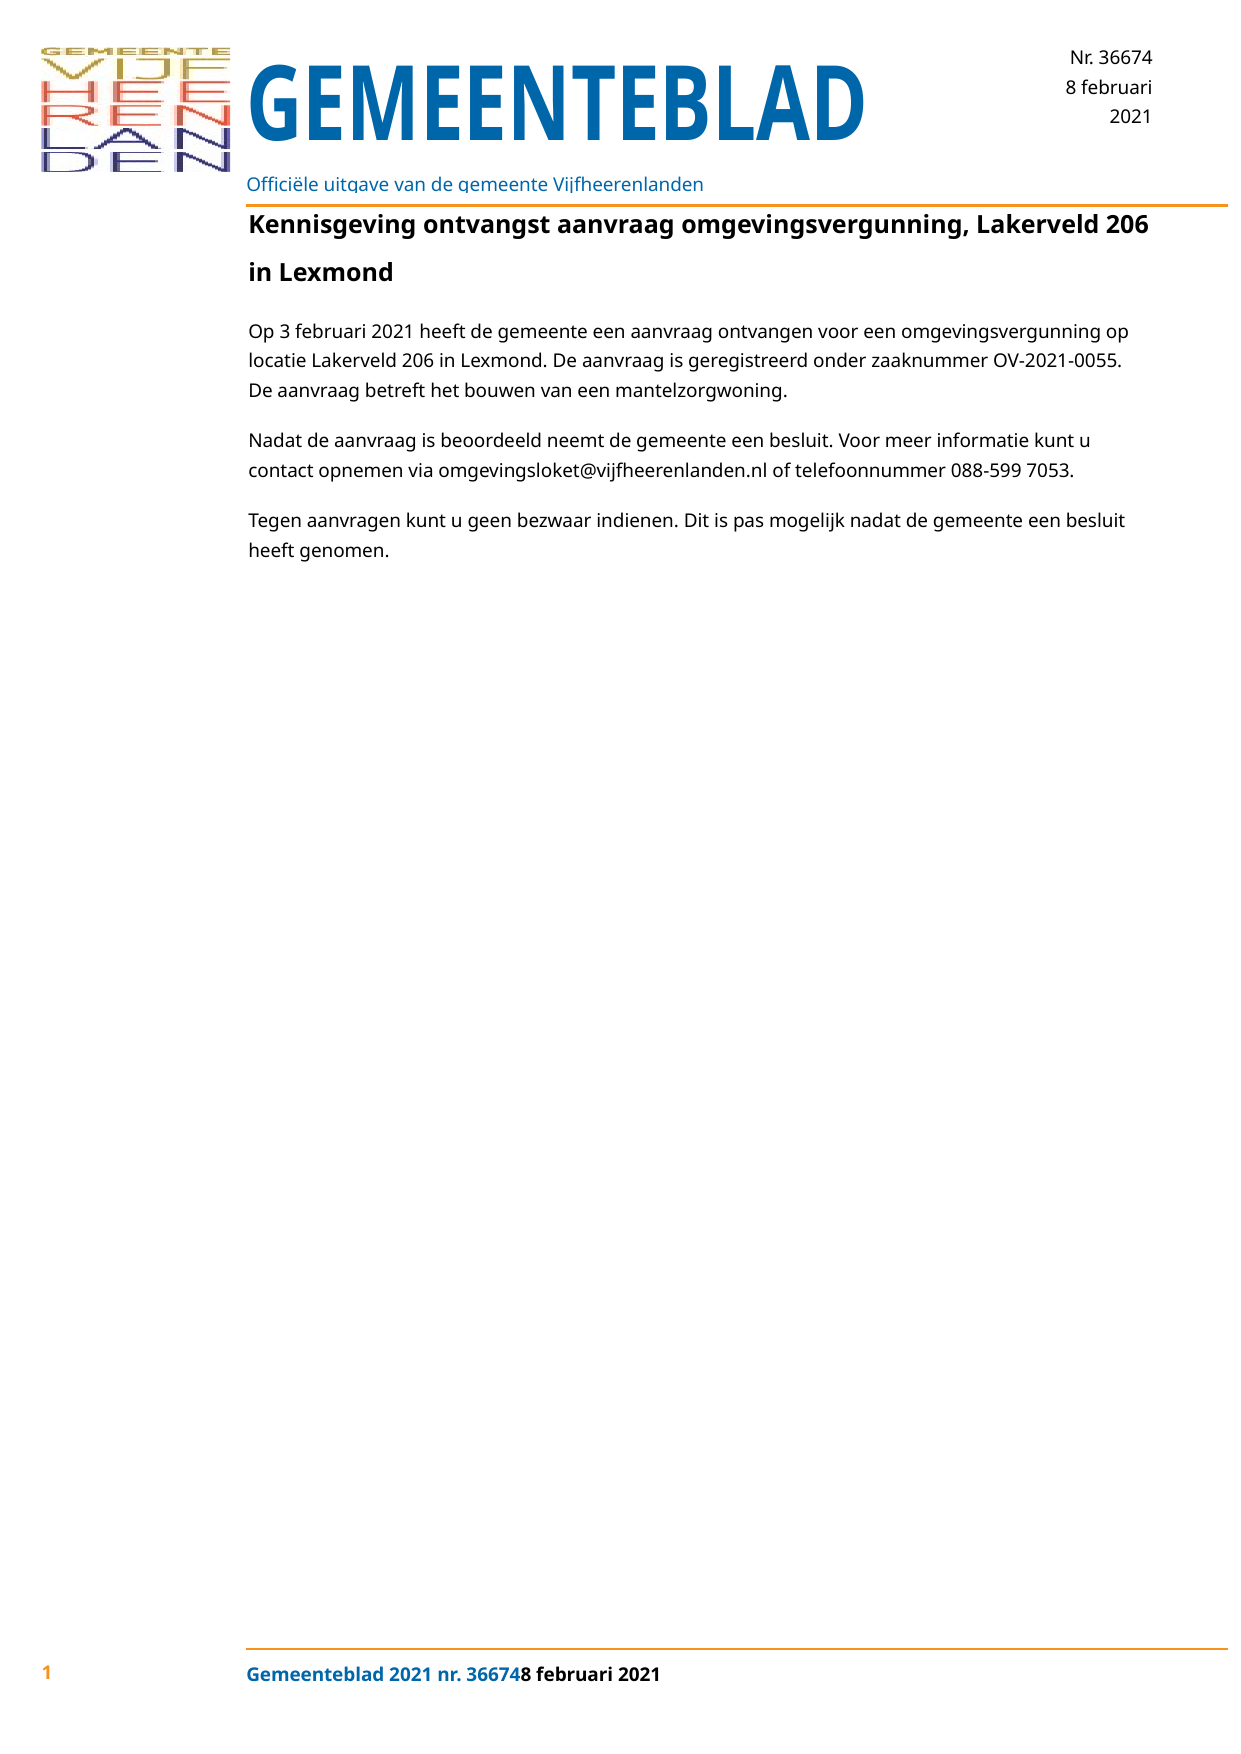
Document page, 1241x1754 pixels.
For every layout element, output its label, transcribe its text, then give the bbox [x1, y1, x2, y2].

picture [41, 47, 231, 172]
text Kennisgeving ontvangst aanvraag omgevingsvergunning, Lakerveld 206 in Lexmond [248, 207, 1152, 288]
text Op 3 februari 2021 heeft de gemeente een aanvraag ontvangen voor een omgevingsvergunning op locatie Lakerveld 206 in Lexmond. De aanvraag is geregistreerd onder zaaknummer OV-2021-0055. De aanvraag betreft het bouwen van een mantelzorgwoning. [248, 318, 1152, 403]
text Tegen aanvragen kunt u geen bezwaar indienen. Dit is pas mogelijk nadat de gemeente een besluit heeft genomen. [248, 507, 1152, 563]
text Nadat de aanvraag is beoordeeld neemt de gemeente een besluit. Voor meer informatie kunt u contact opnemen via omgevingsloket@vijfheerenlanden.nl of telefoonnummer 088-599 7053. [248, 427, 1152, 483]
